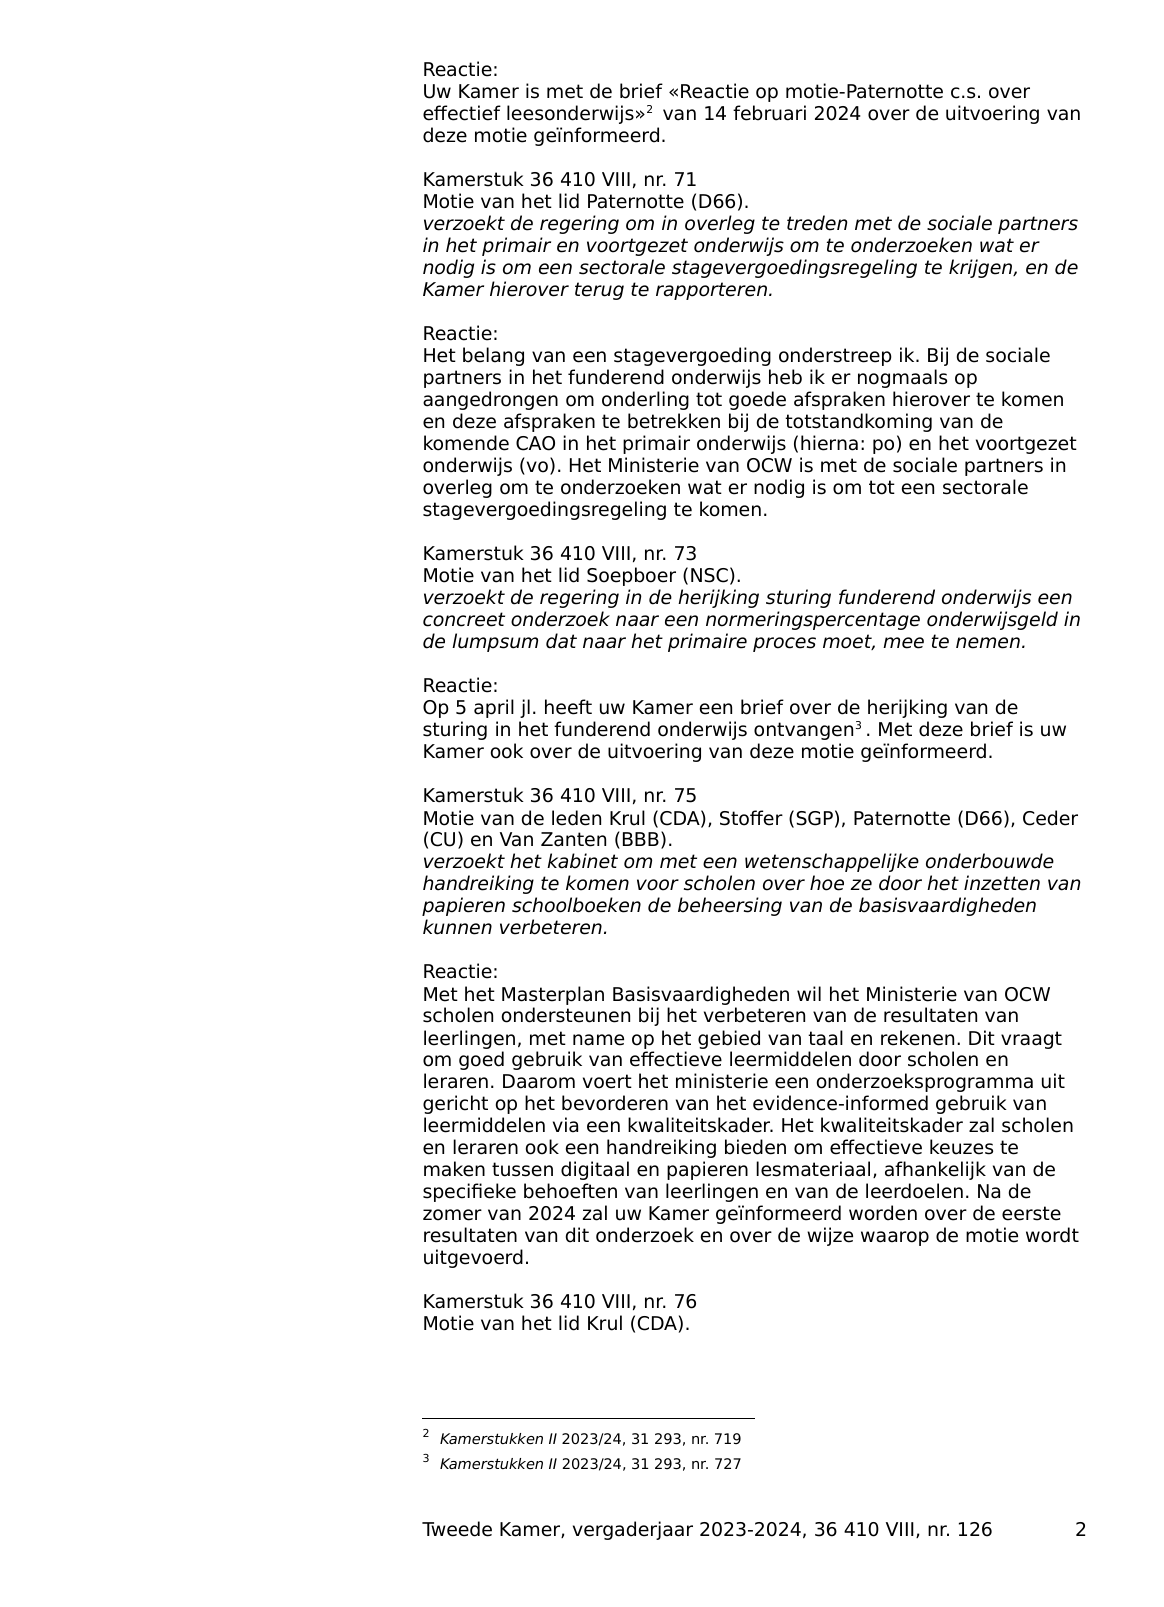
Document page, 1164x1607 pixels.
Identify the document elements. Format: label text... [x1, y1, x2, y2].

text Uw Kamer is met de brief «Reactie op motie-Paternotte c.s. over effectief leesonderwijs» van 14 februari 2024 over de uitvoering van deze motie geïnformeerd. [422, 81, 1087, 147]
text Motie van de leden Krul (CDA), Stoffer (SGP), Paternotte (D66), Ceder (CU) en Van Zanten (BBB). [422, 807, 1087, 851]
text Kamerstukken II 2023/24, 31 293, nr. 727 [422, 1452, 1087, 1474]
text Motie van het lid Krul (CDA). [422, 1313, 1087, 1335]
text Reactie: [422, 961, 1087, 983]
text Op 5 april jl. heeft uw Kamer een brief over de herijking van de sturing in het funderend onderwijs ontvangen. Met deze brief is uw Kamer ook over de uitvoering van deze motie geïnformeerd. [422, 697, 1087, 763]
text Reactie: [422, 675, 1087, 697]
text Motie van het lid Paternotte (D66). [422, 191, 1087, 213]
text Reactie: [422, 323, 1087, 345]
text Reactie: [422, 59, 1087, 81]
text Kamerstuk 36 410 VIII, nr. 75 [422, 785, 1087, 807]
text Kamerstuk 36 410 VIII, nr. 76 [422, 1291, 1087, 1313]
text Met het Masterplan Basisvaardigheden wil het Ministerie van OCW scholen ondersteunen bij het verbeteren van de resultaten van leerlingen, met name op het gebied van taal en rekenen. Dit vraagt om goed gebruik van effectieve leermiddelen door scholen en leraren. Daarom voert het ministerie een onderzoeksprogramma uit gericht op het bevorderen van het evidence-informed gebruik van leermiddelen via een kwaliteitskader. Het kwaliteitskader zal scholen en leraren ook een handreiking bieden om effectieve keuzes te maken tussen digitaal en papieren lesmateriaal, afhankelijk van de specifieke behoeften van leerlingen en van de leerdoelen. Na de zomer van 2024 zal uw Kamer geïnformeerd worden over de eerste resultaten van dit onderzoek en over de wijze waarop de motie wordt uitgevoerd. [422, 983, 1087, 1269]
text verzoekt de regering in de herijking sturing funderend onderwijs een concreet onderzoek naar een normeringspercentage onderwijsgeld in de lumpsum dat naar het primaire proces moet, mee te nemen. [422, 587, 1087, 653]
text Het belang van een stagevergoeding onderstreep ik. Bij de sociale partners in het funderend onderwijs heb ik er nogmaals op aangedrongen om onderling tot goede afspraken hierover te komen en deze afspraken te betrekken bij de totstandkoming van de komende CAO in het primair onderwijs (hierna: po) en het voortgezet onderwijs (vo). Het Ministerie van OCW is met de sociale partners in overleg om te onderzoeken wat er nodig is om tot een sectorale stagevergoedingsregeling te komen. [422, 345, 1087, 521]
text Motie van het lid Soepboer (NSC). [422, 565, 1087, 587]
text verzoekt het kabinet om met een wetenschappelijke onderbouwde handreiking te komen voor scholen over hoe ze door het inzetten van papieren schoolboeken de beheersing van de basisvaardigheden kunnen verbeteren. [422, 851, 1087, 939]
text Kamerstuk 36 410 VIII, nr. 73 [422, 543, 1087, 565]
text Kamerstuk 36 410 VIII, nr. 71 [422, 169, 1087, 191]
text verzoekt de regering om in overleg te treden met de sociale partners in het primair en voortgezet onderwijs om te onderzoeken wat er nodig is om een sectorale stagevergoedingsregeling te krijgen, en de Kamer hierover terug te rapporteren. [422, 213, 1087, 301]
text Kamerstukken II 2023/24, 31 293, nr. 719 [422, 1427, 1087, 1449]
